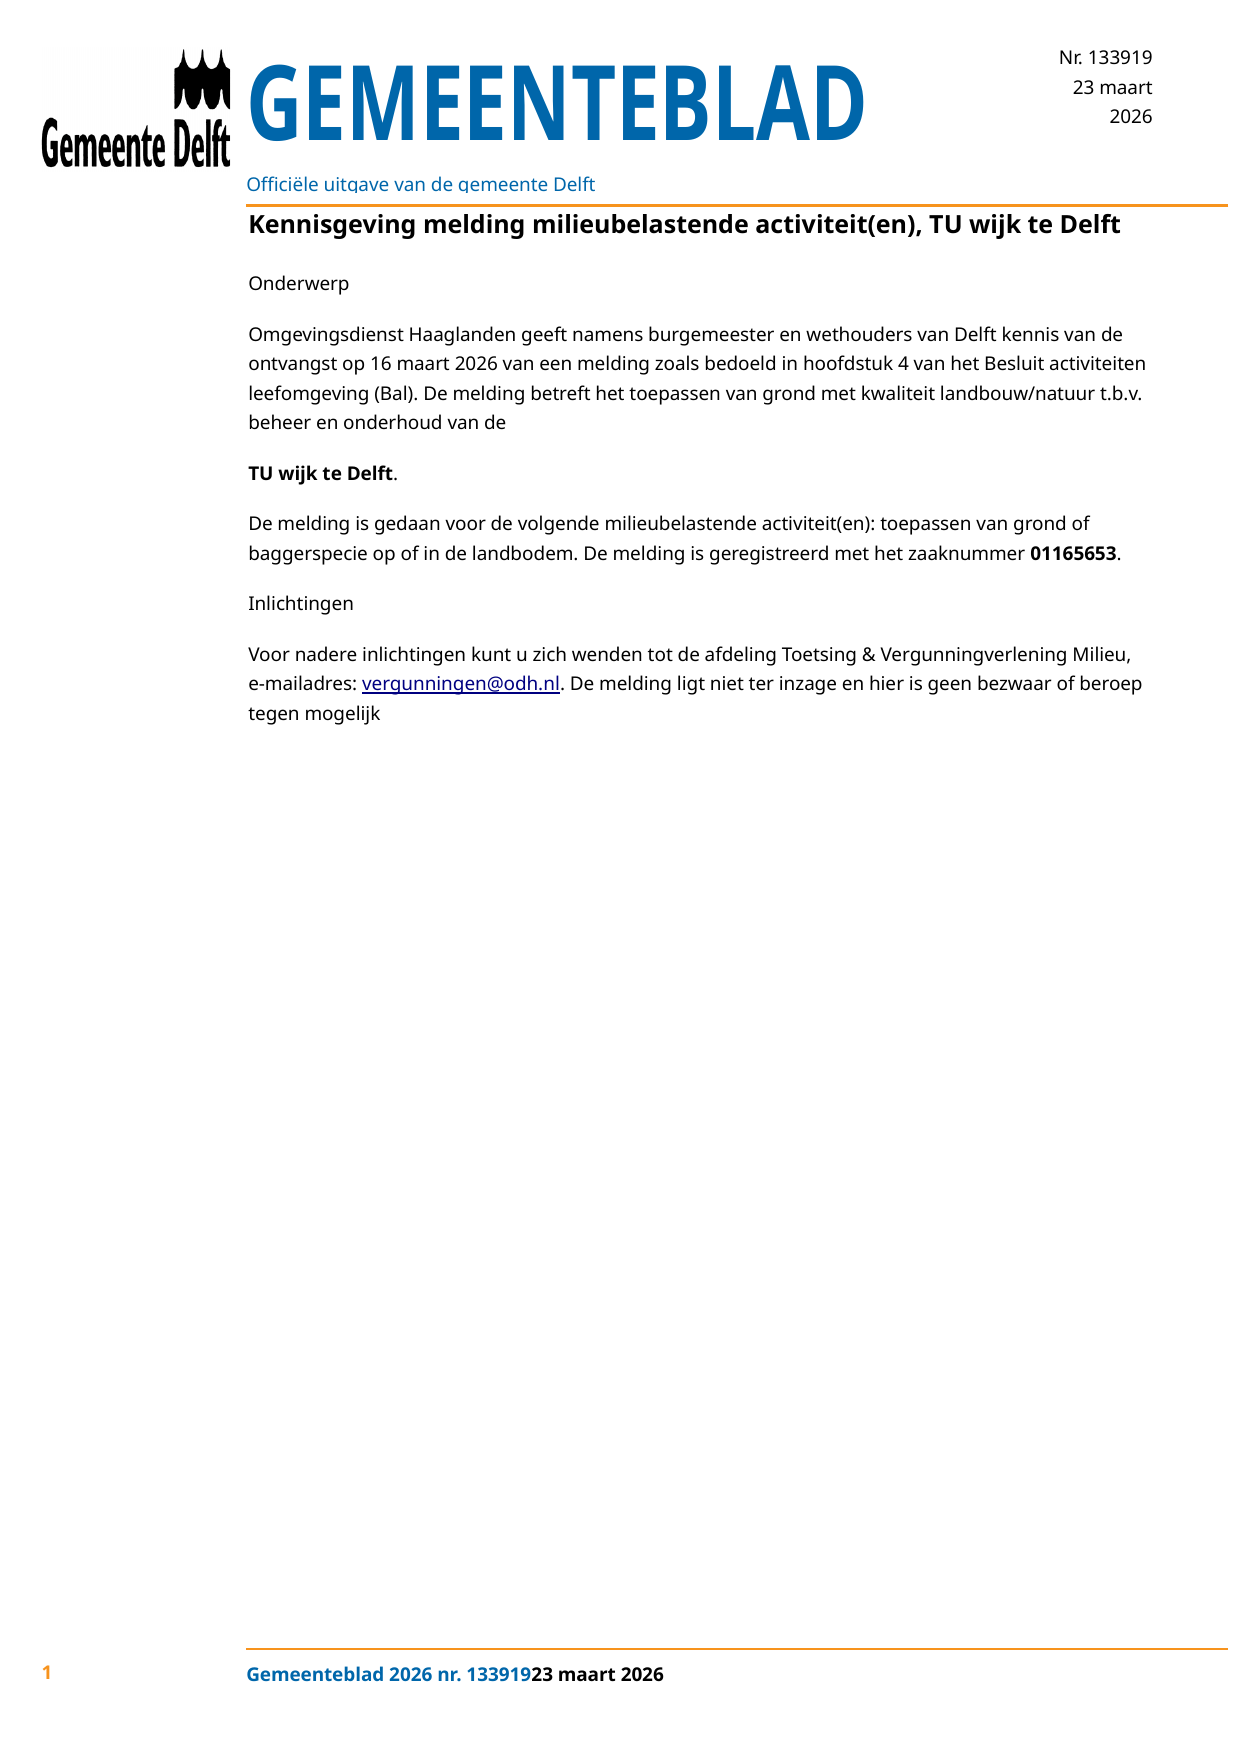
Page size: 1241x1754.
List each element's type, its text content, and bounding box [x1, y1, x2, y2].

text Inlichtingen [248, 590, 1152, 616]
text Voor nadere inlichtingen kunt u zich wenden tot de afdeling Toetsing & Vergunningverlening Milieu, e-mailadres: vergunningen@odh.nl. De melding ligt niet ter inzage en hier is geen bezwaar of beroep tegen mogelijk [248, 641, 1152, 726]
picture [41, 47, 231, 172]
text Onderwerp [248, 270, 1152, 296]
text De melding is gedaan voor de volgende milieubelastende activiteit(en): toepassen van grond of baggerspecie op of in de landbodem. De melding is geregistreerd met het zaaknummer 01165653. [248, 510, 1152, 566]
text Omgevingsdienst Haaglanden geeft namens burgemeester en wethouders van Delft kennis van de ontvangst op 16 maart 2026 van een melding zoals bedoeld in hoofdstuk 4 van het Besluit activiteiten leefomgeving (Bal). De melding betreft het toepassen van grond met kwaliteit landbouw/natuur t.b.v. beheer en onderhoud van de [248, 321, 1152, 435]
text TU wijk te Delft. [248, 460, 1152, 486]
text Kennisgeving melding milieubelastende activiteit(en), TU wijk te Delft [248, 207, 1152, 241]
